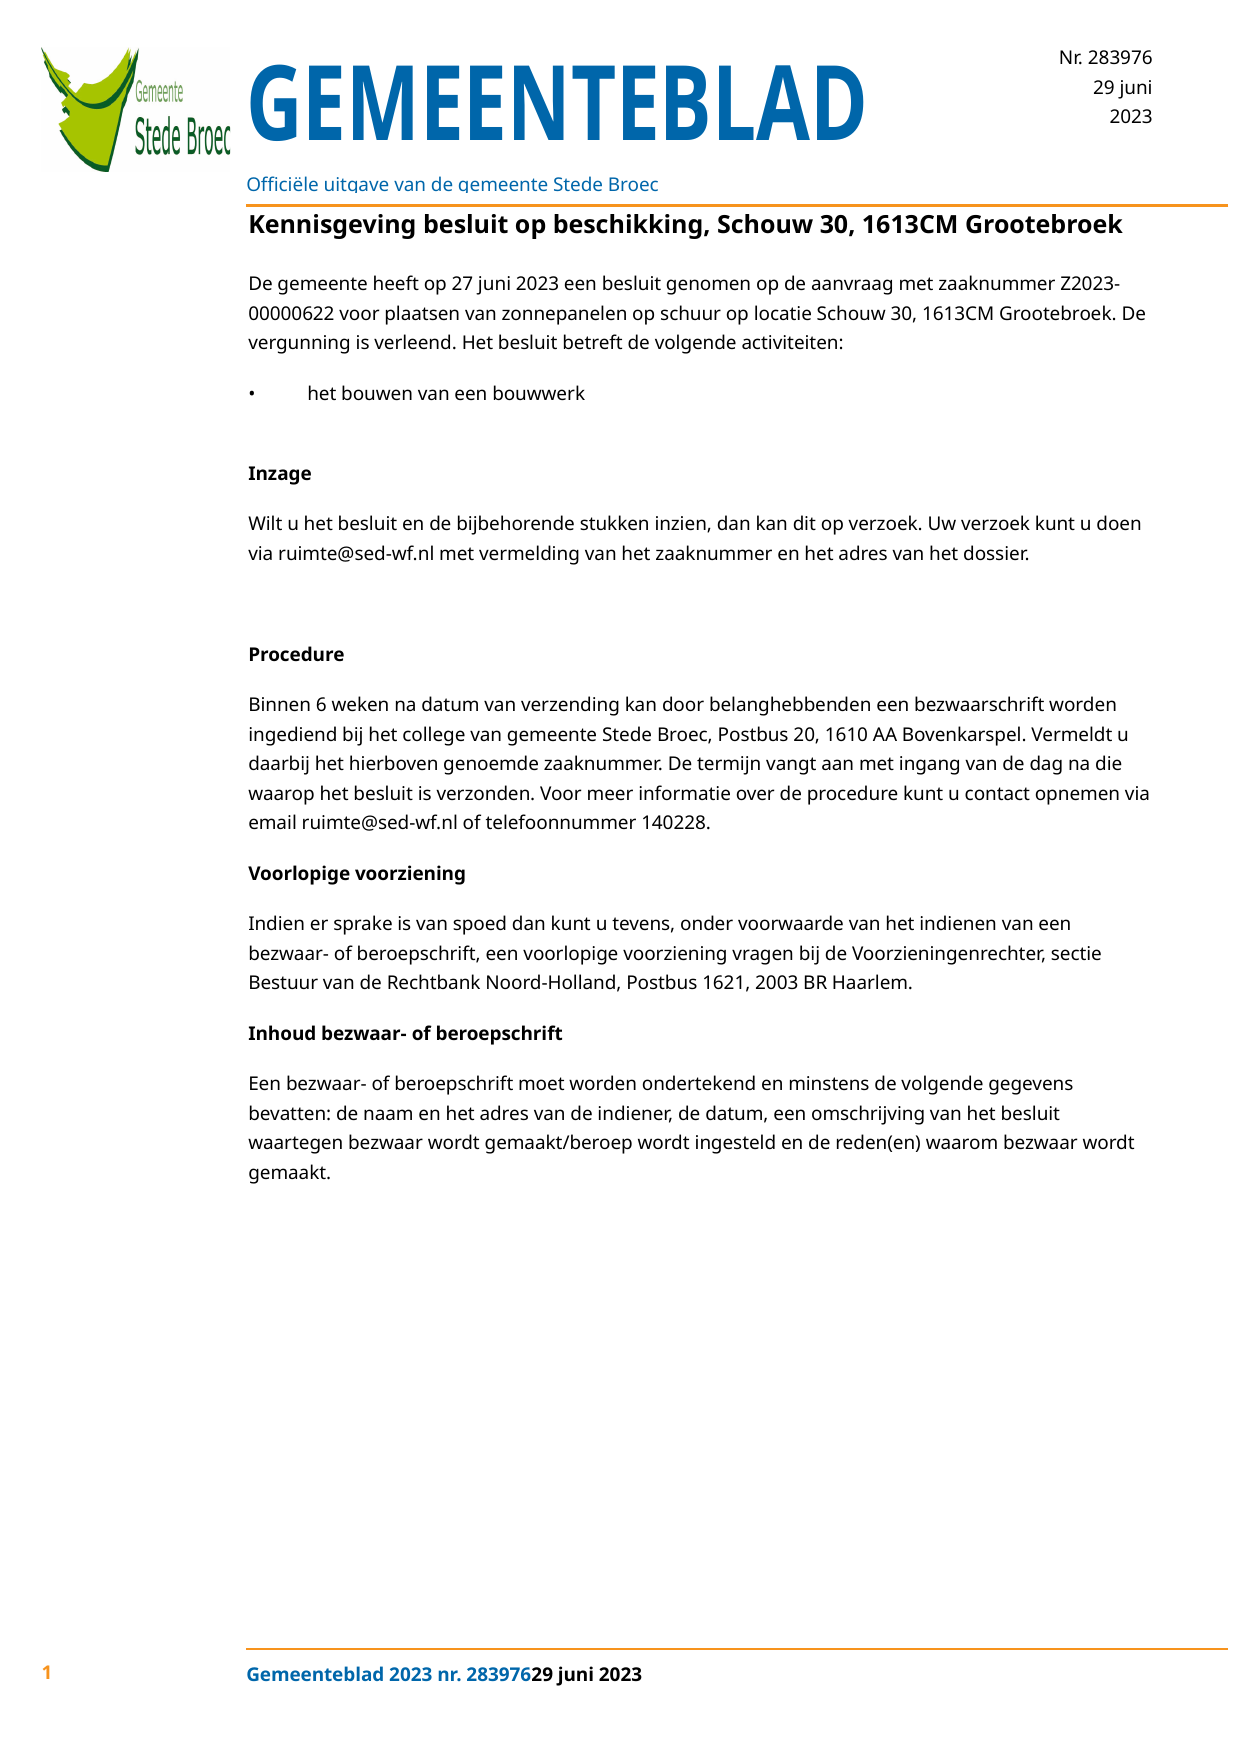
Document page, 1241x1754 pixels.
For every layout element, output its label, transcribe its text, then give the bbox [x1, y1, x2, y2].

text Procedure [248, 641, 1152, 666]
text Voorlopige voorziening [248, 860, 1152, 886]
text Inhoud bezwaar- of beroepschrift [248, 1020, 1152, 1046]
text Wilt u het besluit en de bijbehorende stukken inzien, dan kan dit op verzoek. Uw verzoek kunt u doen via ruimte@sed-wf.nl met vermelding van het zaaknummer en het adres van het dossier. [248, 510, 1152, 566]
picture [41, 47, 231, 172]
text Binnen 6 weken na datum van verzending kan door belanghebbenden een bezwaarschrift worden ingediend bij het college van gemeente Stede Broec, Postbus 20, 1610 AA Bovenkarspel. Vermeldt u daarbij het hierboven genoemde zaaknummer. De termijn vangt aan met ingang van de dag na die waarop het besluit is verzonden. Voor meer informatie over de procedure kunt u contact opnemen via email ruimte@sed-wf.nl of telefoonnummer 140228. [248, 691, 1152, 835]
text De gemeente heeft op 27 juni 2023 een besluit genomen op de aanvraag met zaaknummer Z2023-00000622 voor plaatsen van zonnepanelen op schuur op locatie Schouw 30, 1613CM Grootebroek. De vergunning is verleend. Het besluit betreft de volgende activiteiten: [248, 270, 1152, 355]
text Een bezwaar- of beroepschrift moet worden ondertekend en minstens de volgende gegevens bevatten: de naam en het adres van de indiener, de datum, een omschrijving van het besluit waartegen bezwaar wordt gemaakt/beroep wordt ingesteld en de reden(en) waarom bezwaar wordt gemaakt. [248, 1070, 1152, 1185]
text Kennisgeving besluit op beschikking, Schouw 30, 1613CM Grootebroek [248, 207, 1152, 241]
text Indien er sprake is van spoed dan kunt u tevens, onder voorwaarde van het indienen van een bezwaar- of beroepschrift, een voorlopige voorziening vragen bij de Voorzieningenrechter, sectie Bestuur van de Rechtbank Noord-Holland, Postbus 1621, 2003 BR Haarlem. [248, 910, 1152, 995]
text Inzage [248, 460, 1152, 486]
list het bouwen van een bouwwerk [248, 380, 1152, 406]
